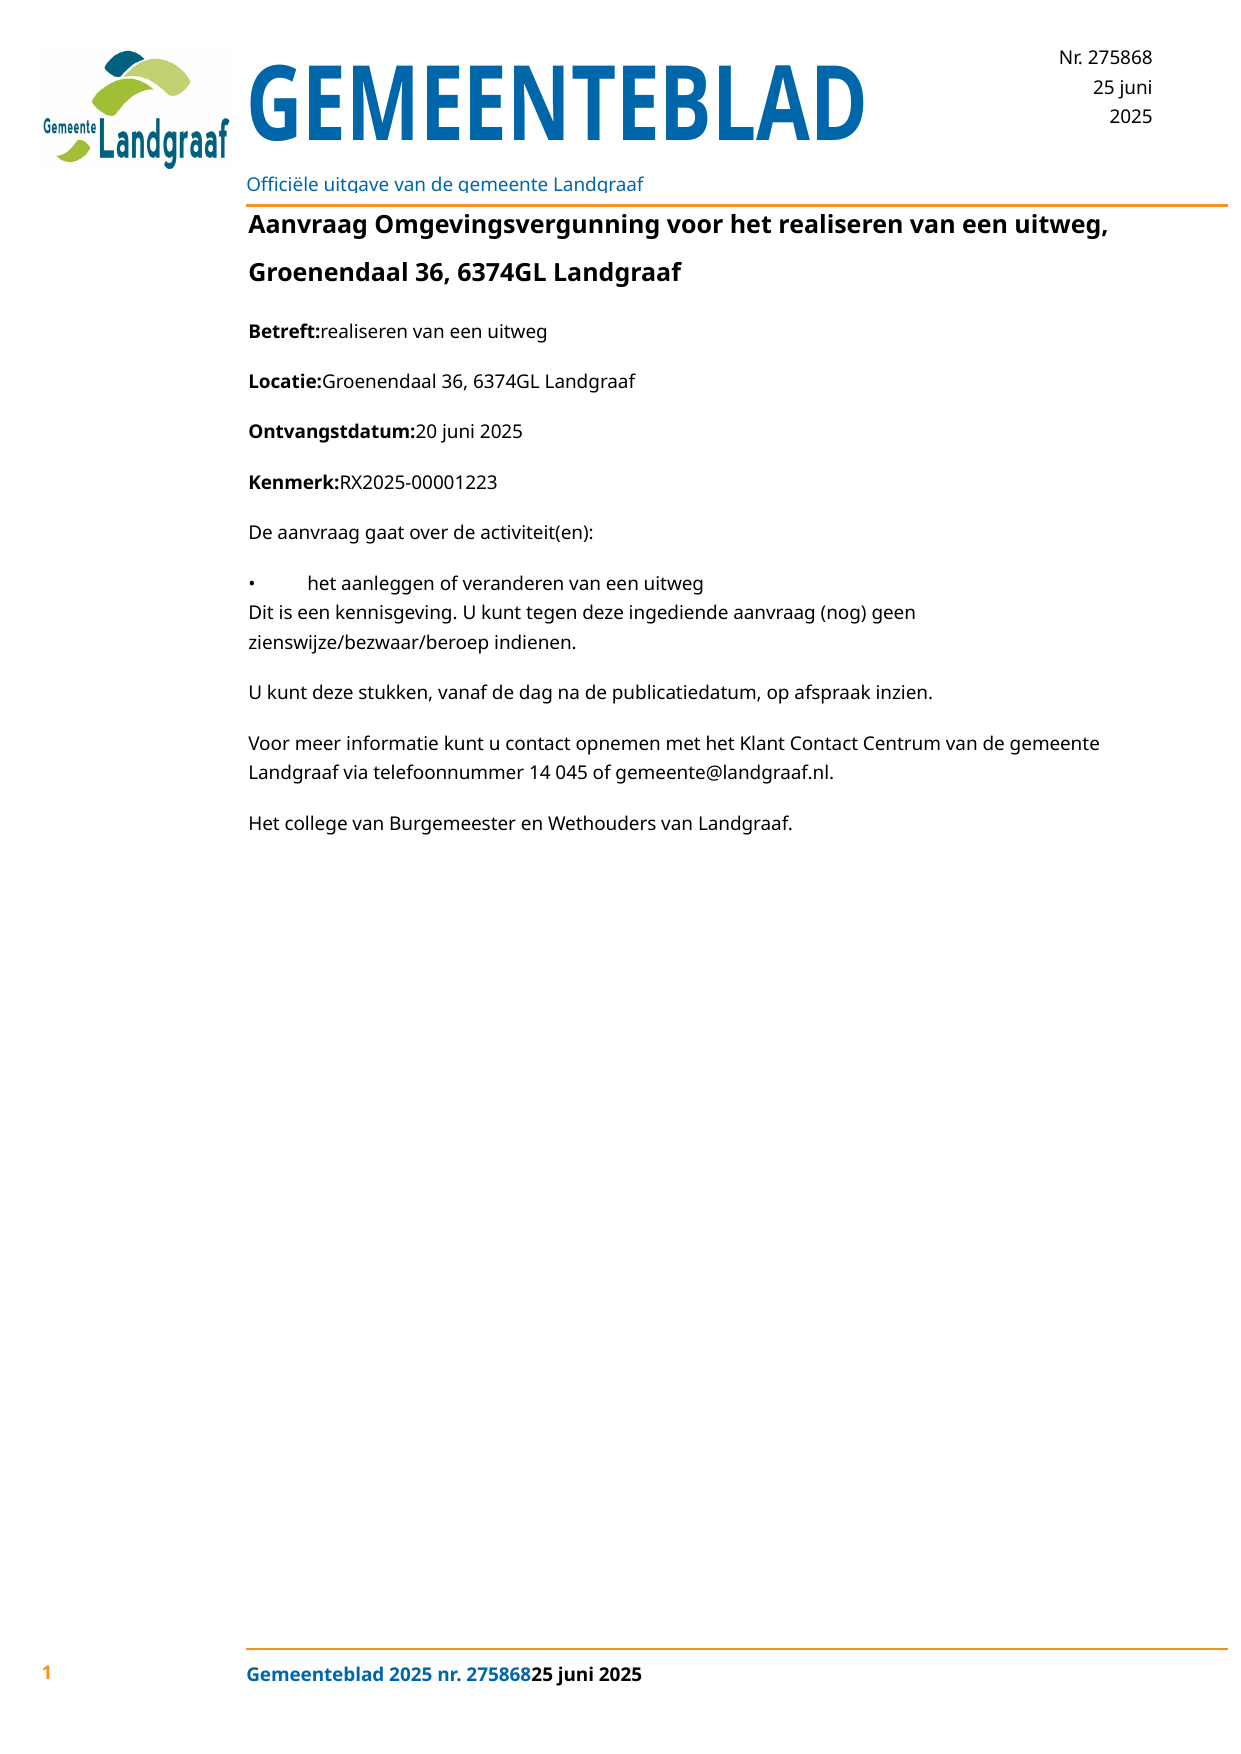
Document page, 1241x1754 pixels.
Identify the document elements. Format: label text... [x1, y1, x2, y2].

text Ontvangstdatum:20 juni 2025 [248, 419, 1152, 444]
picture [41, 47, 231, 172]
text Locatie:Groenendaal 36, 6374GL Landgraaf [248, 368, 1152, 394]
list het aanleggen of veranderen van een uitweg [248, 570, 1152, 596]
text Dit is een kennisgeving. U kunt tegen deze ingediende aanvraag (nog) geen zienswijze/bezwaar/beroep indienen. [248, 599, 1152, 655]
text Kenmerk:RX2025-00001223 [248, 469, 1152, 495]
text De aanvraag gaat over de activiteit(en): [248, 519, 1152, 545]
text Het college van Burgemeester en Wethouders van Landgraaf. [248, 810, 1152, 836]
text U kunt deze stukken, vanaf de dag na de publicatiedatum, op afspraak inzien. [248, 679, 1152, 705]
text Voor meer informatie kunt u contact opnemen met het Klant Contact Centrum van de gemeente Landgraaf via telefoonnummer 14 045 of gemeente@landgraaf.nl. [248, 730, 1152, 785]
text Betreft:realiseren van een uitweg [248, 318, 1152, 344]
text Aanvraag Omgevingsvergunning voor het realiseren van een uitweg, Groenendaal 36, 6374GL Landgraaf [248, 207, 1152, 288]
